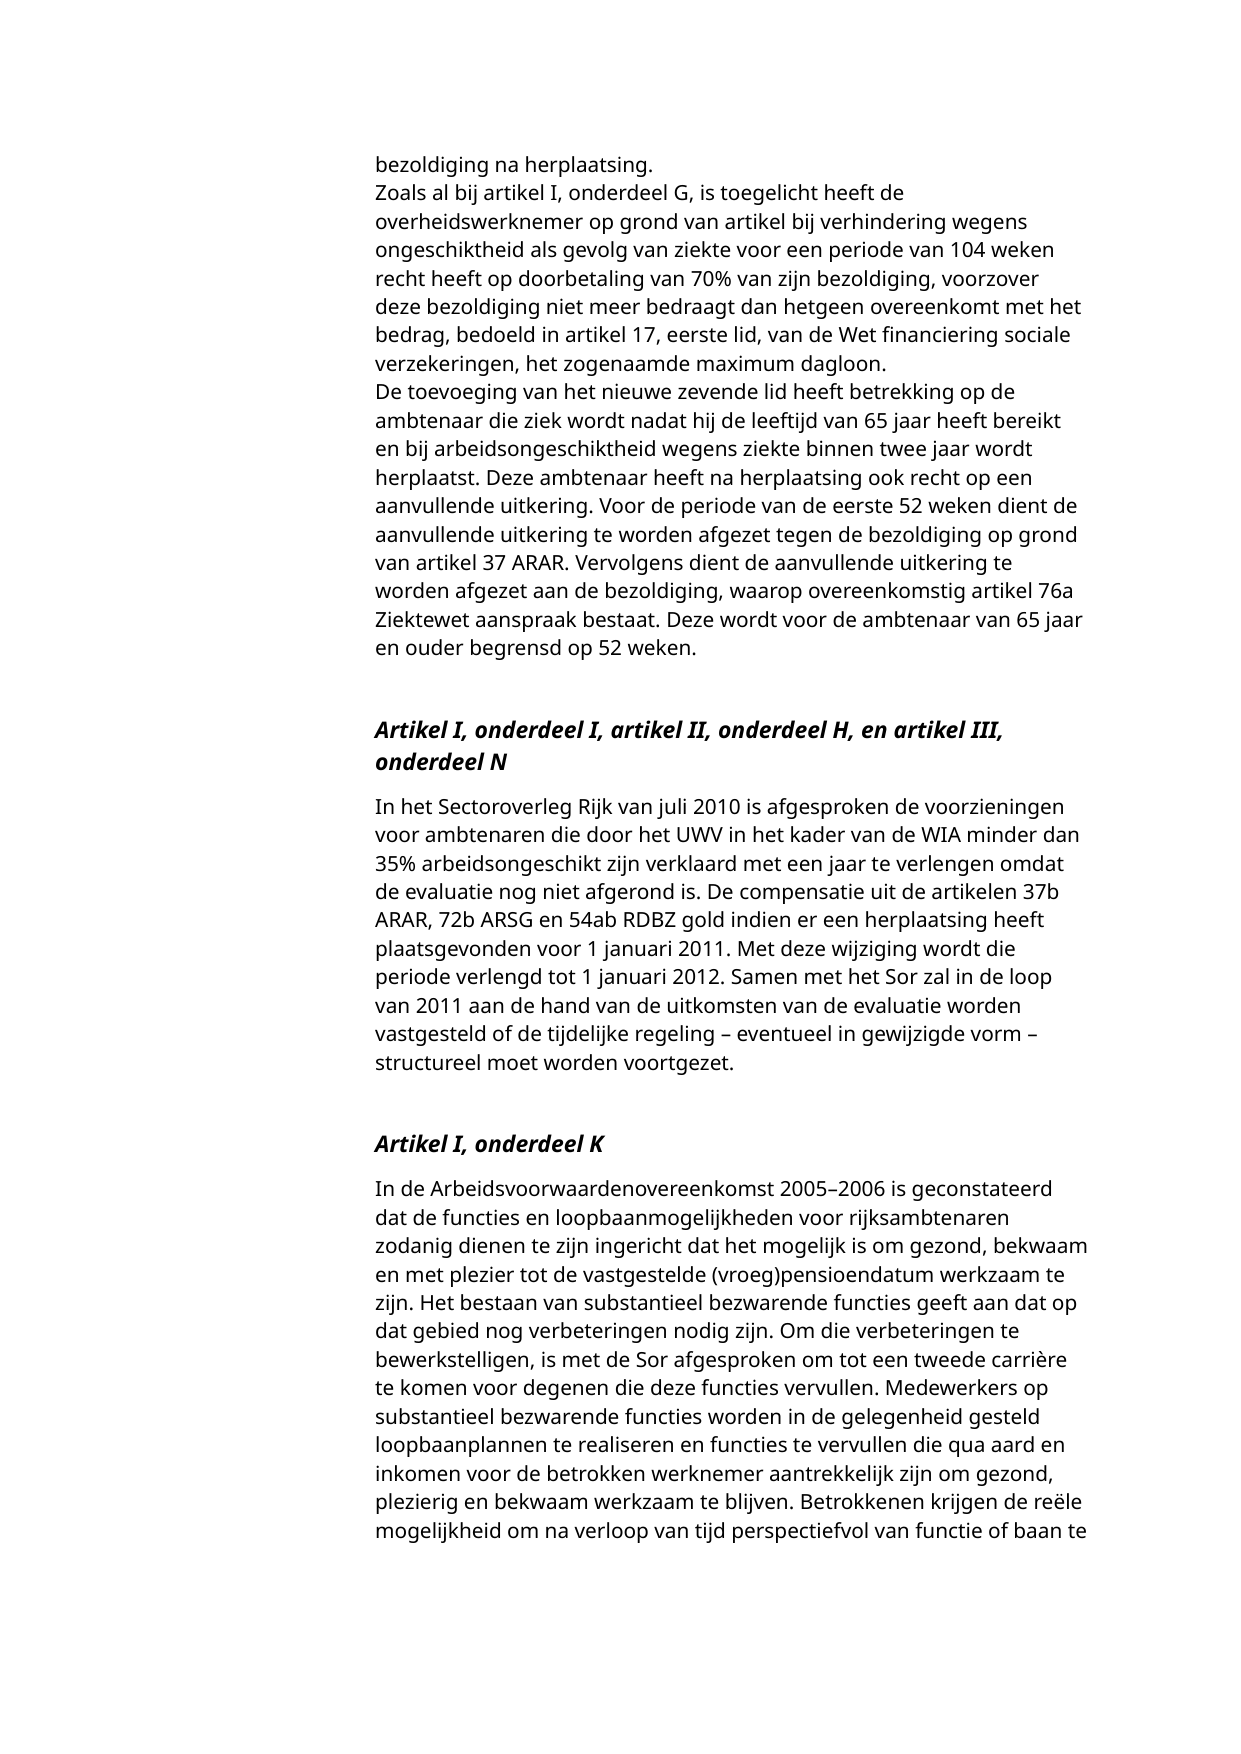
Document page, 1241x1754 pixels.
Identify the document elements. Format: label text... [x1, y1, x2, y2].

text In de Arbeidsvoorwaardenovereenkomst 2005–2006 is geconstateerd dat de functies en loopbaanmogelijkheden voor rijksambtenaren zodanig dienen te zijn ingericht dat het mogelijk is om gezond, bekwaam en met plezier tot de vastgestelde (vroeg)pensioendatum werkzaam te zijn. Het bestaan van substantieel bezwarende functies geeft aan dat op dat gebied nog verbeteringen nodig zijn. Om die verbeteringen te bewerkstelligen, is met de Sor afgesproken om tot een tweede carrière te komen voor degenen die deze functies vervullen. Medewerkers op substantieel bezwarende functies worden in de gelegenheid gesteld loopbaanplannen te realiseren en functies te vervullen die qua aard en inkomen voor de betrokken werknemer aantrekkelijk zijn om gezond, plezierig en bekwaam werkzaam te blijven. Betrokkenen krijgen de reële mogelijkheid om na verloop van tijd perspectiefvol van functie of baan te [375, 1174, 1090, 1544]
text De toevoeging van het nieuwe zevende lid heeft betrekking op de ambtenaar die ziek wordt nadat hij de leeftijd van 65 jaar heeft bereikt en bij arbeidsongeschiktheid wegens ziekte binnen twee jaar wordt herplaatst. Deze ambtenaar heeft na herplaatsing ook recht op een aanvullende uitkering. Voor de periode van de eerste 52 weken dient de aanvullende uitkering te worden afgezet tegen de bezoldiging op grond van artikel 37 ARAR. Vervolgens dient de aanvullende uitkering te worden afgezet aan de bezoldiging, waarop overeenkomstig artikel 76a Ziektewet aanspraak bestaat. Deze wordt voor de ambtenaar van 65 jaar en ouder begrensd op 52 weken. [375, 377, 1090, 662]
text In het Sectoroverleg Rijk van juli 2010 is afgesproken de voorzieningen voor ambtenaren die door het UWV in het kader van de WIA minder dan 35% arbeidsongeschikt zijn verklaard met een jaar te verlengen omdat de evaluatie nog niet afgerond is. De compensatie uit de artikelen 37b ARAR, 72b ARSG en 54ab RDBZ gold indien er een herplaatsing heeft plaatsgevonden voor 1 januari 2011. Met deze wijziging wordt die periode verlengd tot 1 januari 2012. Samen met het Sor zal in de loop van 2011 aan de hand van de uitkomsten van de evaluatie worden vastgesteld of de tijdelijke regeling – eventueel in gewijzigde vorm – structureel moet worden voortgezet. [375, 792, 1090, 1076]
text bezoldiging na herplaatsing. [375, 150, 1090, 178]
text Zoals al bij artikel I, onderdeel G, is toegelicht heeft de overheidswerknemer op grond van artikel bij verhindering wegens ongeschiktheid als gevolg van ziekte voor een periode van 104 weken recht heeft op doorbetaling van 70% van zijn bezoldiging, voorzover deze bezoldiging niet meer bedraagt dan hetgeen overeenkomt met het bedrag, bedoeld in artikel 17, eerste lid, van de Wet financiering sociale verzekeringen, het zogenaamde maximum dagloon. [375, 178, 1090, 377]
subtitle Artikel I, onderdeel K [375, 1128, 1090, 1159]
subtitle Artikel I, onderdeel I, artikel II, onderdeel H, en artikel III, onderdeel N [375, 714, 1090, 777]
